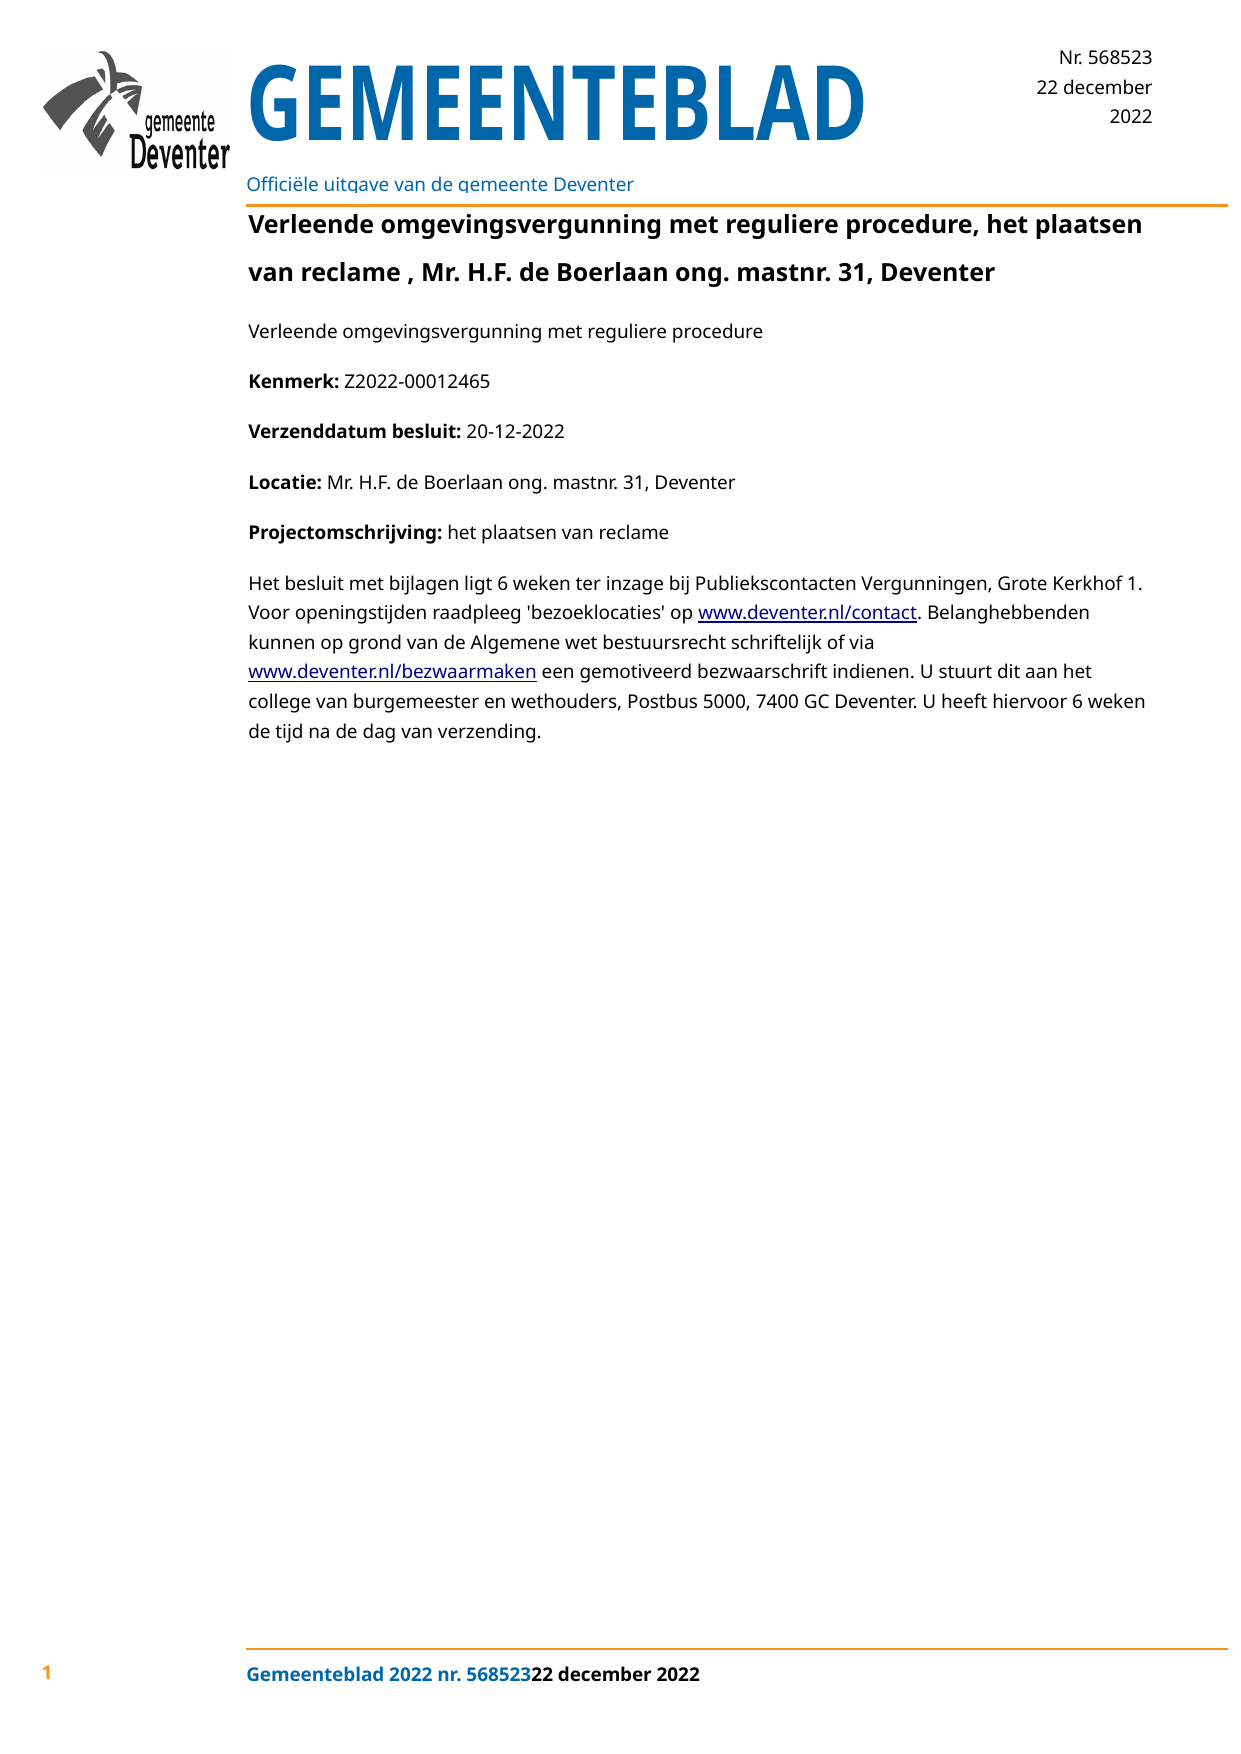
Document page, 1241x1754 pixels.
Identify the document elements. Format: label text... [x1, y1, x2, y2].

text Verleende omgevingsvergunning met reguliere procedure [248, 318, 1152, 344]
text Kenmerk: Z2022-00012465 [248, 368, 1152, 394]
text Locatie: Mr. H.F. de Boerlaan ong. mastnr. 31, Deventer [248, 469, 1152, 495]
picture [41, 47, 231, 172]
text Projectomschrijving: het plaatsen van reclame [248, 519, 1152, 545]
text Verleende omgevingsvergunning met reguliere procedure, het plaatsen van reclame , Mr. H.F. de Boerlaan ong. mastnr. 31, Deventer [248, 207, 1152, 288]
text Verzenddatum besluit: 20-12-2022 [248, 419, 1152, 444]
text Het besluit met bijlagen ligt 6 weken ter inzage bij Publiekscontacten Vergunningen, Grote Kerkhof 1. Voor openingstijden raadpleeg 'bezoeklocaties' op www.deventer.nl/contact. Belanghebbenden kunnen op grond van de Algemene wet bestuursrecht schriftelijk of via www.deventer.nl/bezwaarmaken een gemotiveerd bezwaarschrift indienen. U stuurt dit aan het college van burgemeester en wethouders, Postbus 5000, 7400 GC Deventer. U heeft hiervoor 6 weken de tijd na de dag van verzending. [248, 570, 1152, 744]
